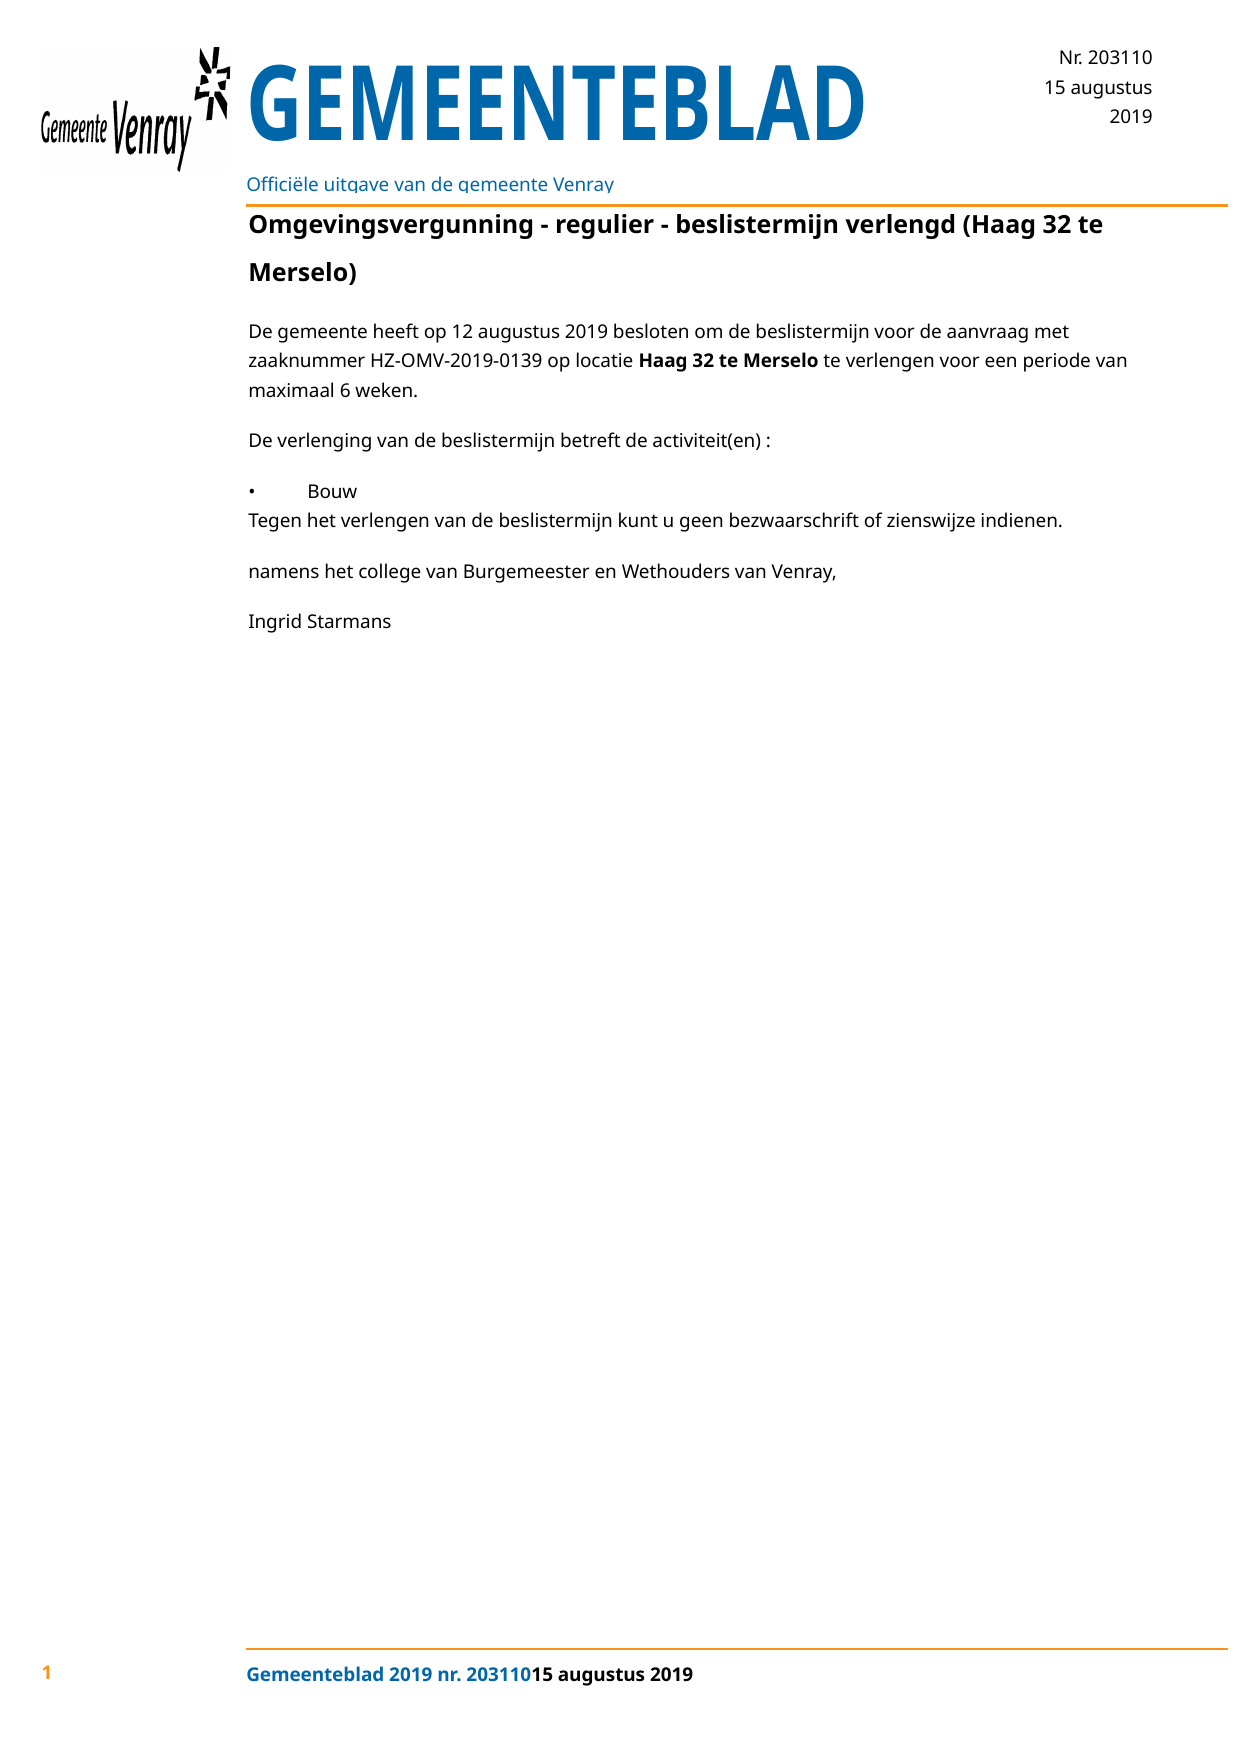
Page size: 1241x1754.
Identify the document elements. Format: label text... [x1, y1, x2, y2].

text namens het college van Burgemeester en Wethouders van Venray, [248, 558, 1152, 584]
text Omgevingsvergunning - regulier - beslistermijn verlengd (Haag 32 te Merselo) [248, 207, 1152, 288]
text Tegen het verlengen van de beslistermijn kunt u geen bezwaarschrift of zienswijze indienen. [248, 507, 1152, 533]
text De verlenging van de beslistermijn betreft de activiteit(en) : [248, 427, 1152, 453]
text De gemeente heeft op 12 augustus 2019 besloten om de beslistermijn voor de aanvraag met zaaknummer HZ-OMV-2019-0139 op locatie Haag 32 te Merselo te verlengen voor een periode van maximaal 6 weken. [248, 318, 1152, 403]
text Ingrid Starmans [248, 608, 1152, 634]
list Bouw [248, 478, 1152, 504]
picture [41, 47, 231, 172]
